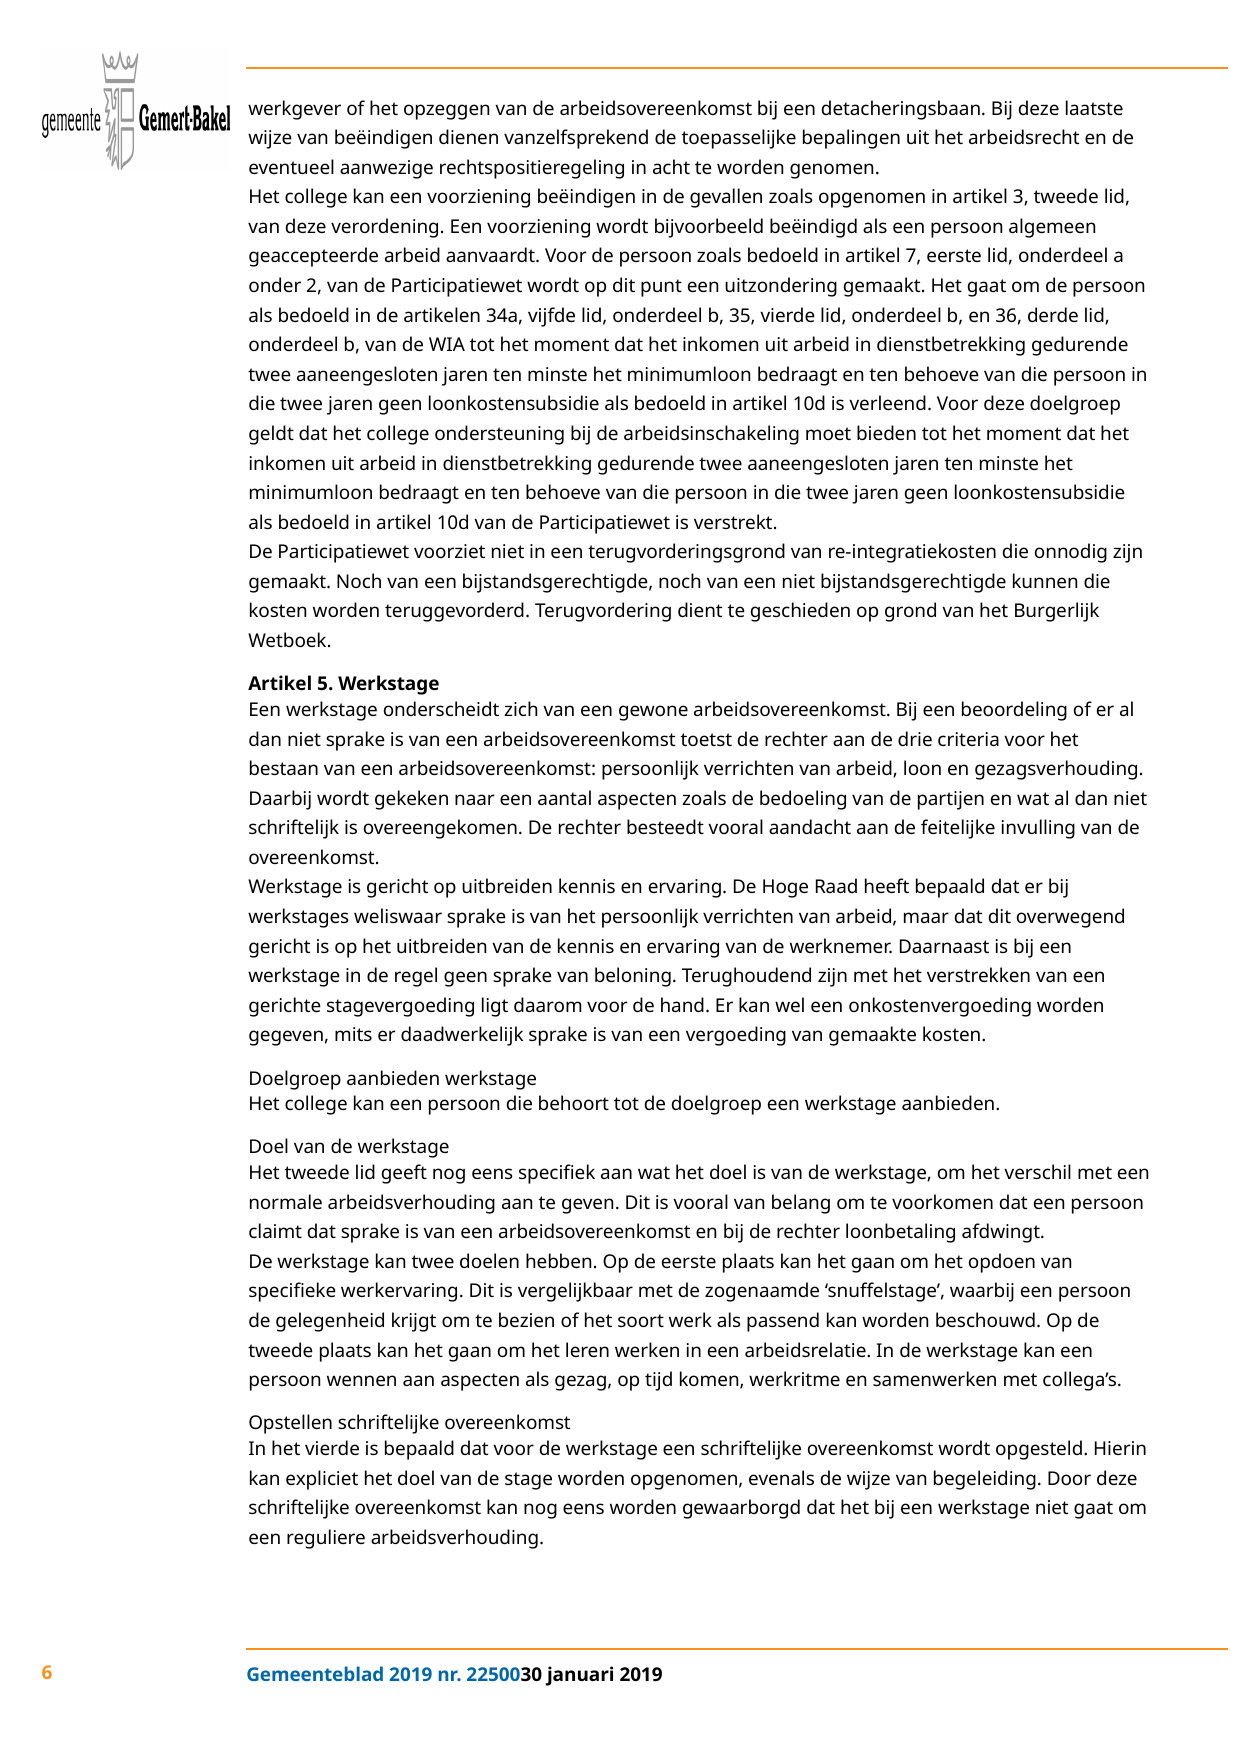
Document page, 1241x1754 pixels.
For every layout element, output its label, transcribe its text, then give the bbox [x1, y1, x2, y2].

text Opstellen schriftelijke overeenkomst [248, 1409, 1152, 1435]
text Doelgroep aanbieden werkstage [248, 1065, 1152, 1090]
text De Participatiewet voorziet niet in een terugvorderingsgrond van re-integratiekosten die onnodig zijn gemaakt. Noch van een bijstandsgerechtigde, noch van een niet bijstandsgerechtigde kunnen die kosten worden teruggevorderd. Terugvordering dient te geschieden op grond van het Burgerlijk Wetboek. [248, 538, 1152, 653]
text In het vierde is bepaald dat voor de werkstage een schriftelijke overeenkomst wordt opgesteld. Hierin kan expliciet het doel van de stage worden opgenomen, evenals de wijze van begeleiding. Door deze schriftelijke overeenkomst kan nog eens worden gewaarborgd dat het bij een werkstage niet gaat om een reguliere arbeidsverhouding. [248, 1435, 1152, 1550]
text Het college kan een persoon die behoort tot de doelgroep een werkstage aanbieden. [248, 1090, 1152, 1116]
text Het college kan een voorziening beëindigen in de gevallen zoals opgenomen in artikel 3, tweede lid, van deze verordening. Een voorziening wordt bijvoorbeeld beëindigd als een persoon algemeen geaccepteerde arbeid aanvaardt. Voor de persoon zoals bedoeld in artikel 7, eerste lid, onderdeel a onder 2, van de Participatiewet wordt op dit punt een uitzondering gemaakt. Het gaat om de persoon als bedoeld in de artikelen 34a, vijfde lid, onderdeel b, 35, vierde lid, onderdeel b, en 36, derde lid, onderdeel b, van de WIA tot het moment dat het inkomen uit arbeid in dienstbetrekking gedurende twee aaneengesloten jaren ten minste het minimumloon bedraagt en ten behoeve van die persoon in die twee jaren geen loonkostensubsidie als bedoeld in artikel 10d is verleend. Voor deze doelgroep geldt dat het college ondersteuning bij de arbeidsinschakeling moet bieden tot het moment dat het inkomen uit arbeid in dienstbetrekking gedurende twee aaneengesloten jaren ten minste het minimumloon bedraagt en ten behoeve van die persoon in die twee jaren geen loonkostensubsidie als bedoeld in artikel 10d van de Participatiewet is verstrekt. [248, 183, 1152, 535]
text werkgever of het opzeggen van de arbeidsovereenkomst bij een detacheringsbaan. Bij deze laatste wijze van beëindigen dienen vanzelfsprekend de toepasselijke bepalingen uit het arbeidsrecht en de eventueel aanwezige rechtspositieregeling in acht te worden genomen. [248, 95, 1152, 180]
text Het tweede lid geeft nog eens specifiek aan wat het doel is van de werkstage, om het verschil met een normale arbeidsverhouding aan te geven. Dit is vooral van belang om te voorkomen dat een persoon claimt dat sprake is van een arbeidsovereenkomst en bij de rechter loonbetaling afdwingt. [248, 1159, 1152, 1244]
text Artikel 5. Werkstage [248, 670, 1152, 696]
text Werkstage is gericht op uitbreiden kennis en ervaring. De Hoge Raad heeft bepaald dat er bij werkstages weliswaar sprake is van het persoonlijk verrichten van arbeid, maar dat dit overwegend gericht is op het uitbreiden van de kennis en ervaring van de werknemer. Daarnaast is bij een werkstage in de regel geen sprake van beloning. Terughoudend zijn met het verstrekken van een gerichte stagevergoeding ligt daarom voor de hand. Er kan wel een onkostenvergoeding worden gegeven, mits er daadwerkelijk sprake is van een vergoeding van gemaakte kosten. [248, 874, 1152, 1047]
text De werkstage kan twee doelen hebben. Op de eerste plaats kan het gaan om het opdoen van specifieke werkervaring. Dit is vergelijkbaar met de zogenaamde ‘snuffelstage’, waarbij een persoon de gelegenheid krijgt om te bezien of het soort werk als passend kan worden beschouwd. Op de tweede plaats kan het gaan om het leren werken in een arbeidsrelatie. In de werkstage kan een persoon wennen aan aspecten als gezag, op tijd komen, werkritme en samenwerken met collega’s. [248, 1248, 1152, 1392]
picture [41, 47, 231, 172]
text Doel van de werkstage [248, 1133, 1152, 1159]
text Een werkstage onderscheidt zich van een gewone arbeidsovereenkomst. Bij een beoordeling of er al dan niet sprake is van een arbeidsovereenkomst toetst de rechter aan de drie criteria voor het bestaan van een arbeidsovereenkomst: persoonlijk verrichten van arbeid, loon en gezagsverhouding. Daarbij wordt gekeken naar een aantal aspecten zoals de bedoeling van de partijen en wat al dan niet schriftelijk is overeengekomen. De rechter besteedt vooral aandacht aan de feitelijke invulling van de overeenkomst. [248, 696, 1152, 870]
